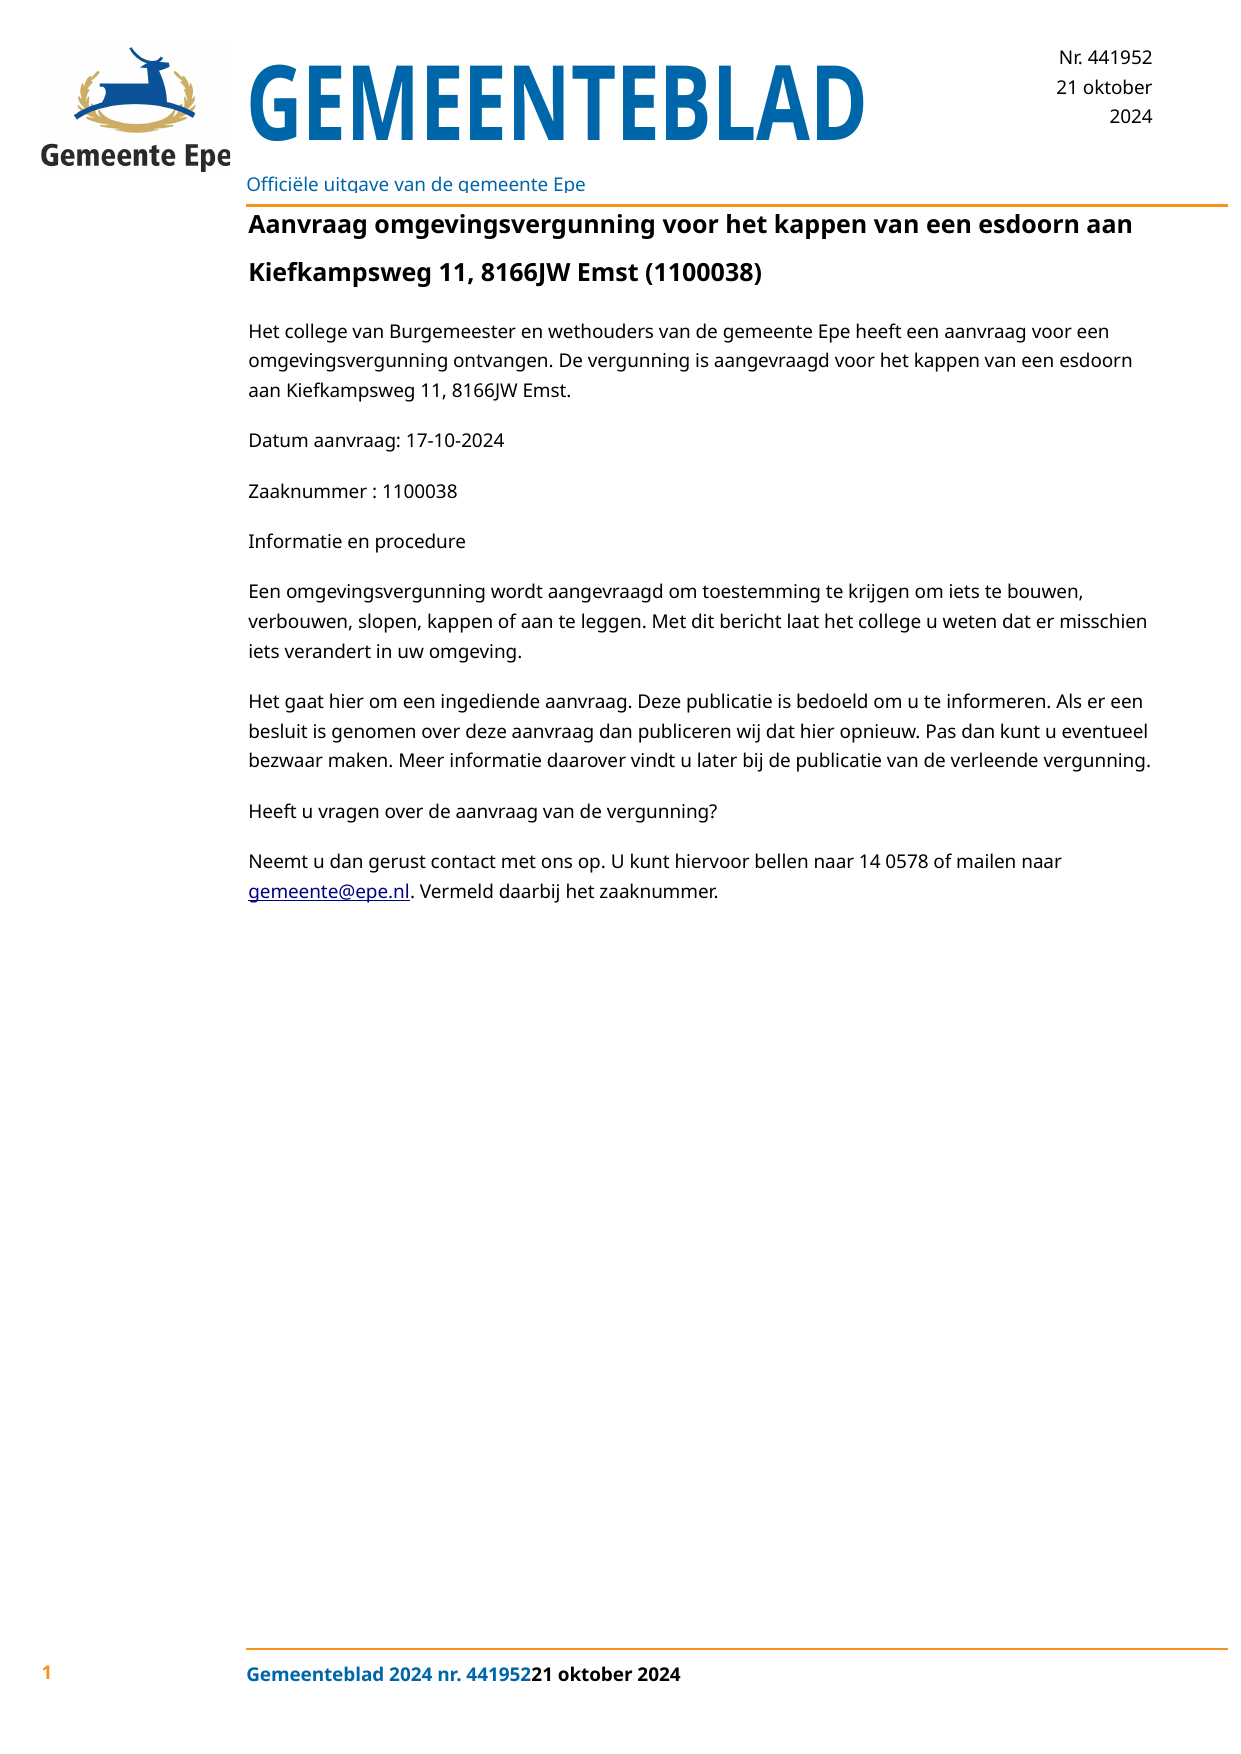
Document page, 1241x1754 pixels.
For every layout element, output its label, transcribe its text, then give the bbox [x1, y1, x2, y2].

text Het college van Burgemeester en wethouders van de gemeente Epe heeft een aanvraag voor een omgevingsvergunning ontvangen. De vergunning is aangevraagd voor het kappen van een esdoorn aan Kiefkampsweg 11, 8166JW Emst. [248, 318, 1152, 403]
text Het gaat hier om een ingediende aanvraag. Deze publicatie is bedoeld om u te informeren. Als er een besluit is genomen over deze aanvraag dan publiceren wij dat hier opnieuw. Pas dan kunt u eventueel bezwaar maken. Meer informatie daarover vindt u later bij de publicatie van de verleende vergunning. [248, 688, 1152, 773]
text Een omgevingsvergunning wordt aangevraagd om toestemming te krijgen om iets te bouwen, verbouwen, slopen, kappen of aan te leggen. Met dit bericht laat het college u weten dat er misschien iets verandert in uw omgeving. [248, 579, 1152, 664]
text Heeft u vragen over de aanvraag van de vergunning? [248, 798, 1152, 824]
text Zaaknummer : 1100038 [248, 478, 1152, 504]
text Informatie en procedure [248, 528, 1152, 554]
picture [41, 47, 231, 172]
text Neemt u dan gerust contact met ons op. U kunt hiervoor bellen naar 14 0578 of mailen naar gemeente@epe.nl. Vermeld daarbij het zaaknummer. [248, 848, 1152, 904]
text Datum aanvraag: 17-10-2024 [248, 427, 1152, 453]
text Aanvraag omgevingsvergunning voor het kappen van een esdoorn aan Kiefkampsweg 11, 8166JW Emst (1100038) [248, 207, 1152, 288]
